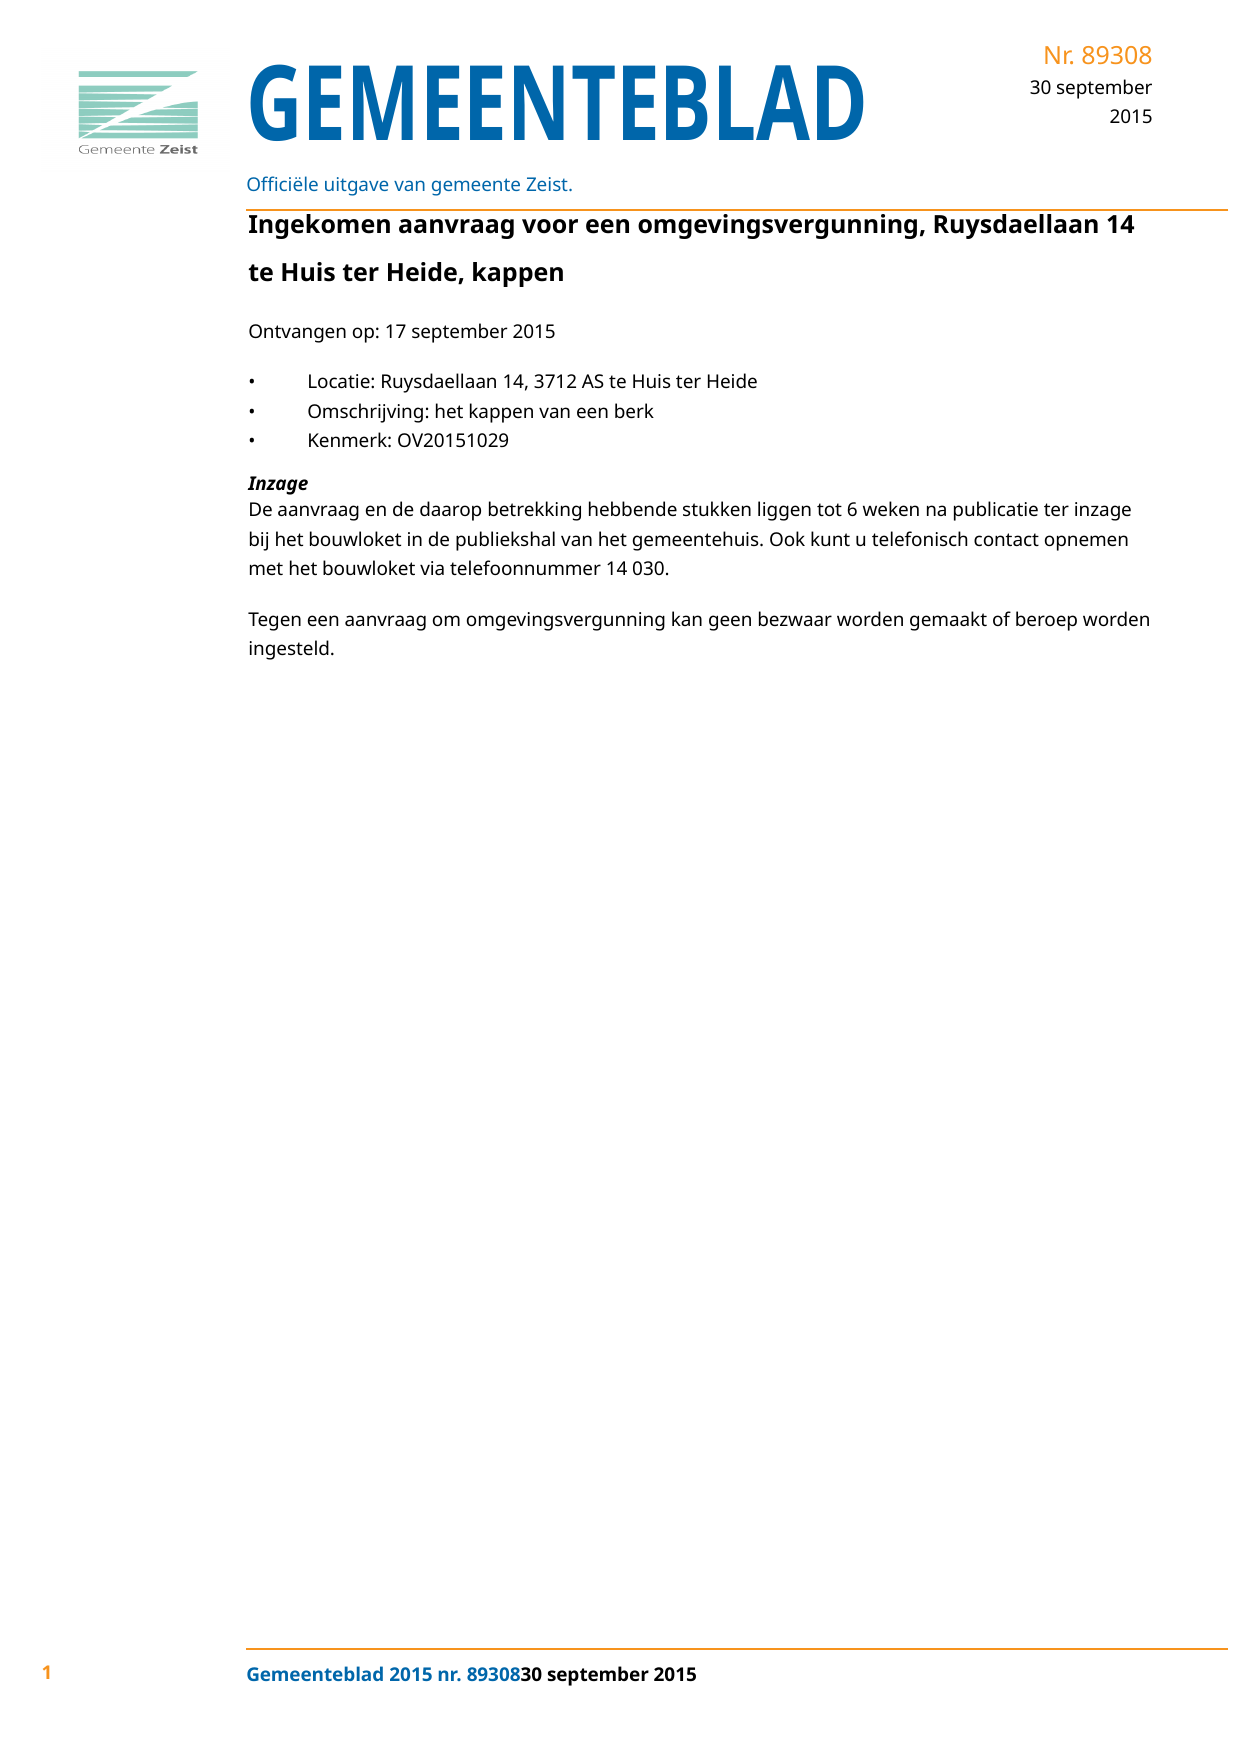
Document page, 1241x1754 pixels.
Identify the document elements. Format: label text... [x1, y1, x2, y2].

text Ontvangen op: 17 september 2015 [248, 318, 1152, 344]
text Tegen een aanvraag om omgevingsvergunning kan geen bezwaar worden gemaakt of beroep worden ingesteld. [248, 606, 1152, 661]
text Ingekomen aanvraag voor een omgevingsvergunning, Ruysdaellaan 14 te Huis ter Heide, kappen [248, 211, 1152, 288]
list Locatie: Ruysdaellaan 14, 3712 AS te Huis ter Heide [248, 368, 1152, 394]
text Inzage [248, 471, 1152, 496]
text De aanvraag en de daarop betrekking hebbende stukken liggen tot 6 weken na publicatie ter inzage bij het bouwloket in de publiekshal van het gemeentehuis. Ook kunt u telefonisch contact opnemen met het bouwloket via telefoonnummer 14 030. [248, 496, 1152, 581]
list Omschrijving: het kappen van een berk [248, 398, 1152, 424]
picture [41, 47, 231, 172]
list Kenmerk: OV20151029 [248, 427, 1152, 453]
